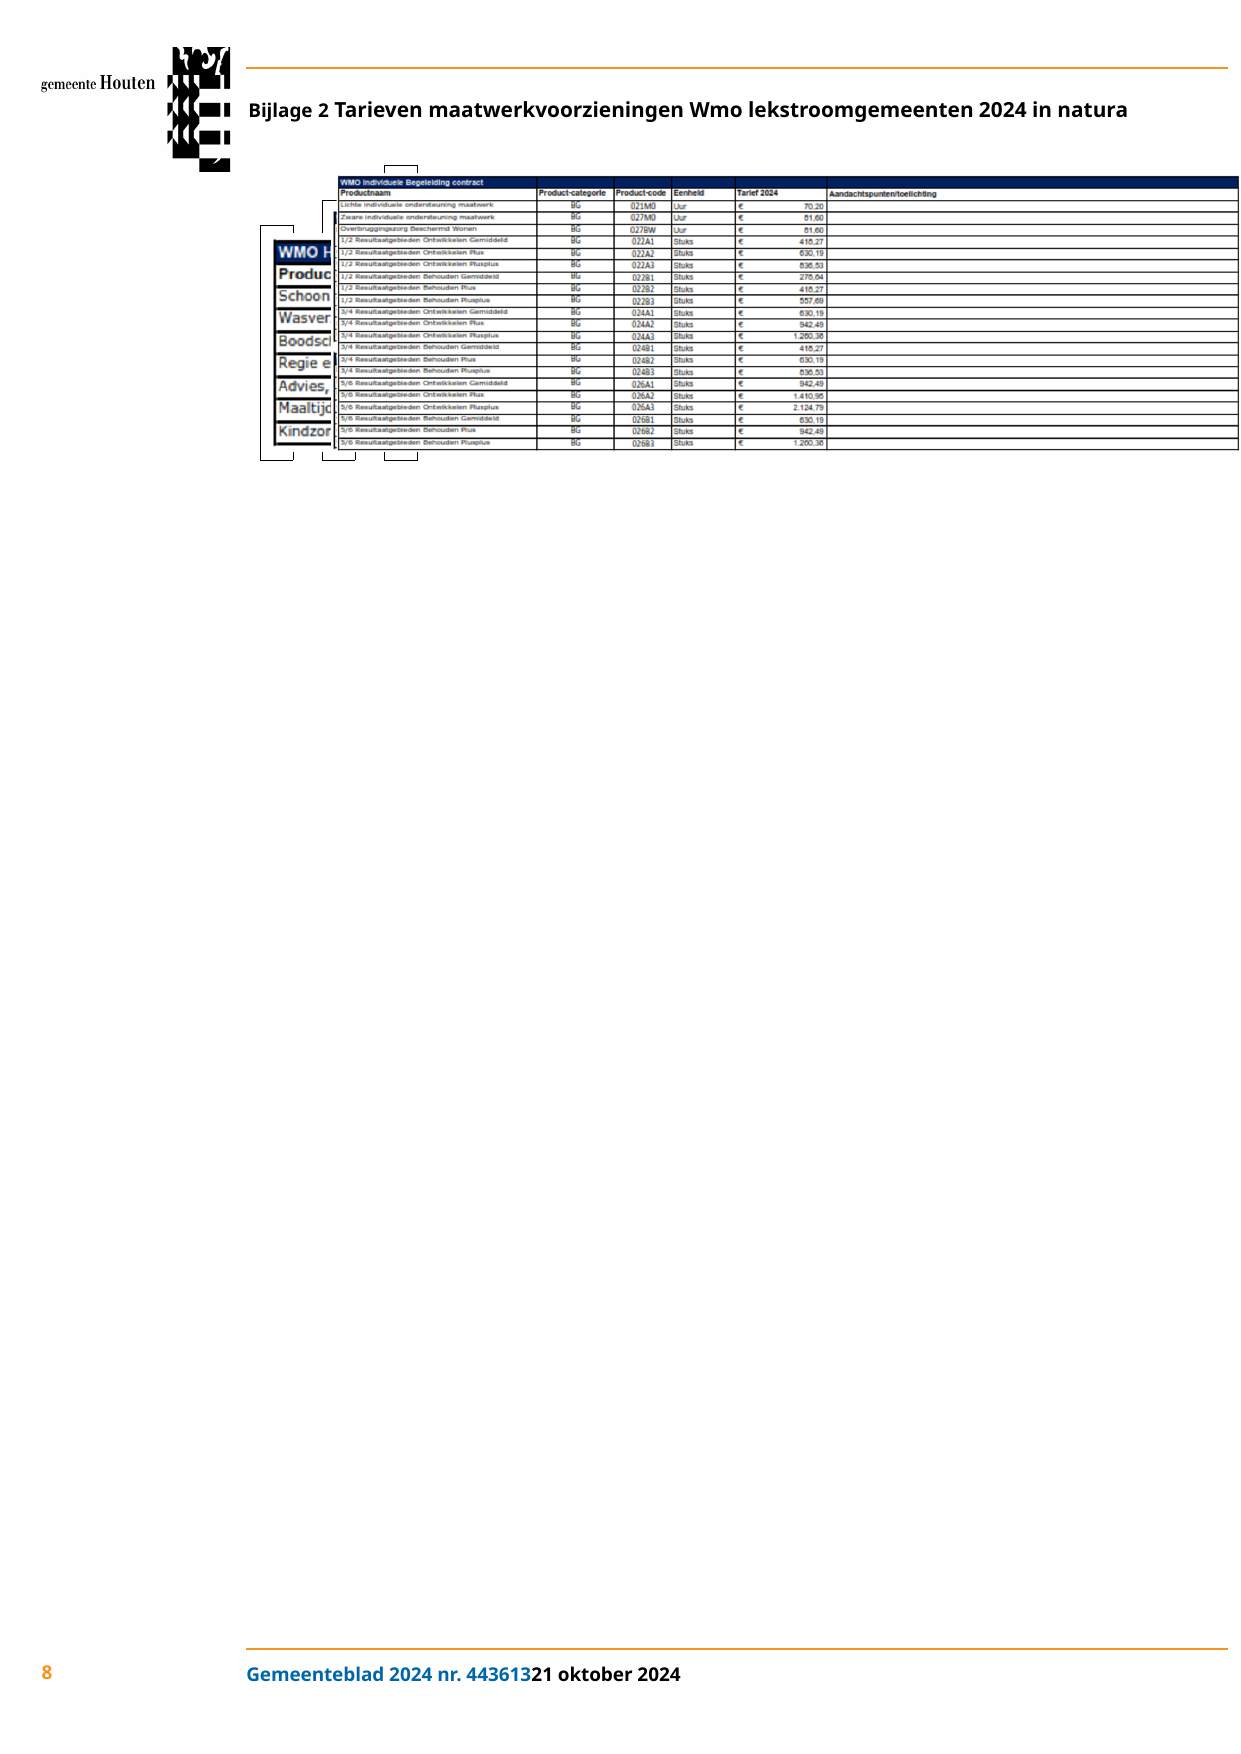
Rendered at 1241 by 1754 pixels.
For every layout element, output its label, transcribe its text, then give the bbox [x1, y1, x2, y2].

picture [268, 173, 1240, 452]
picture [41, 47, 231, 172]
text Bijlage 2 Tarieven maatwerkvoorzieningen Wmo lekstroomgemeenten 2024 in natura [248, 95, 1152, 123]
